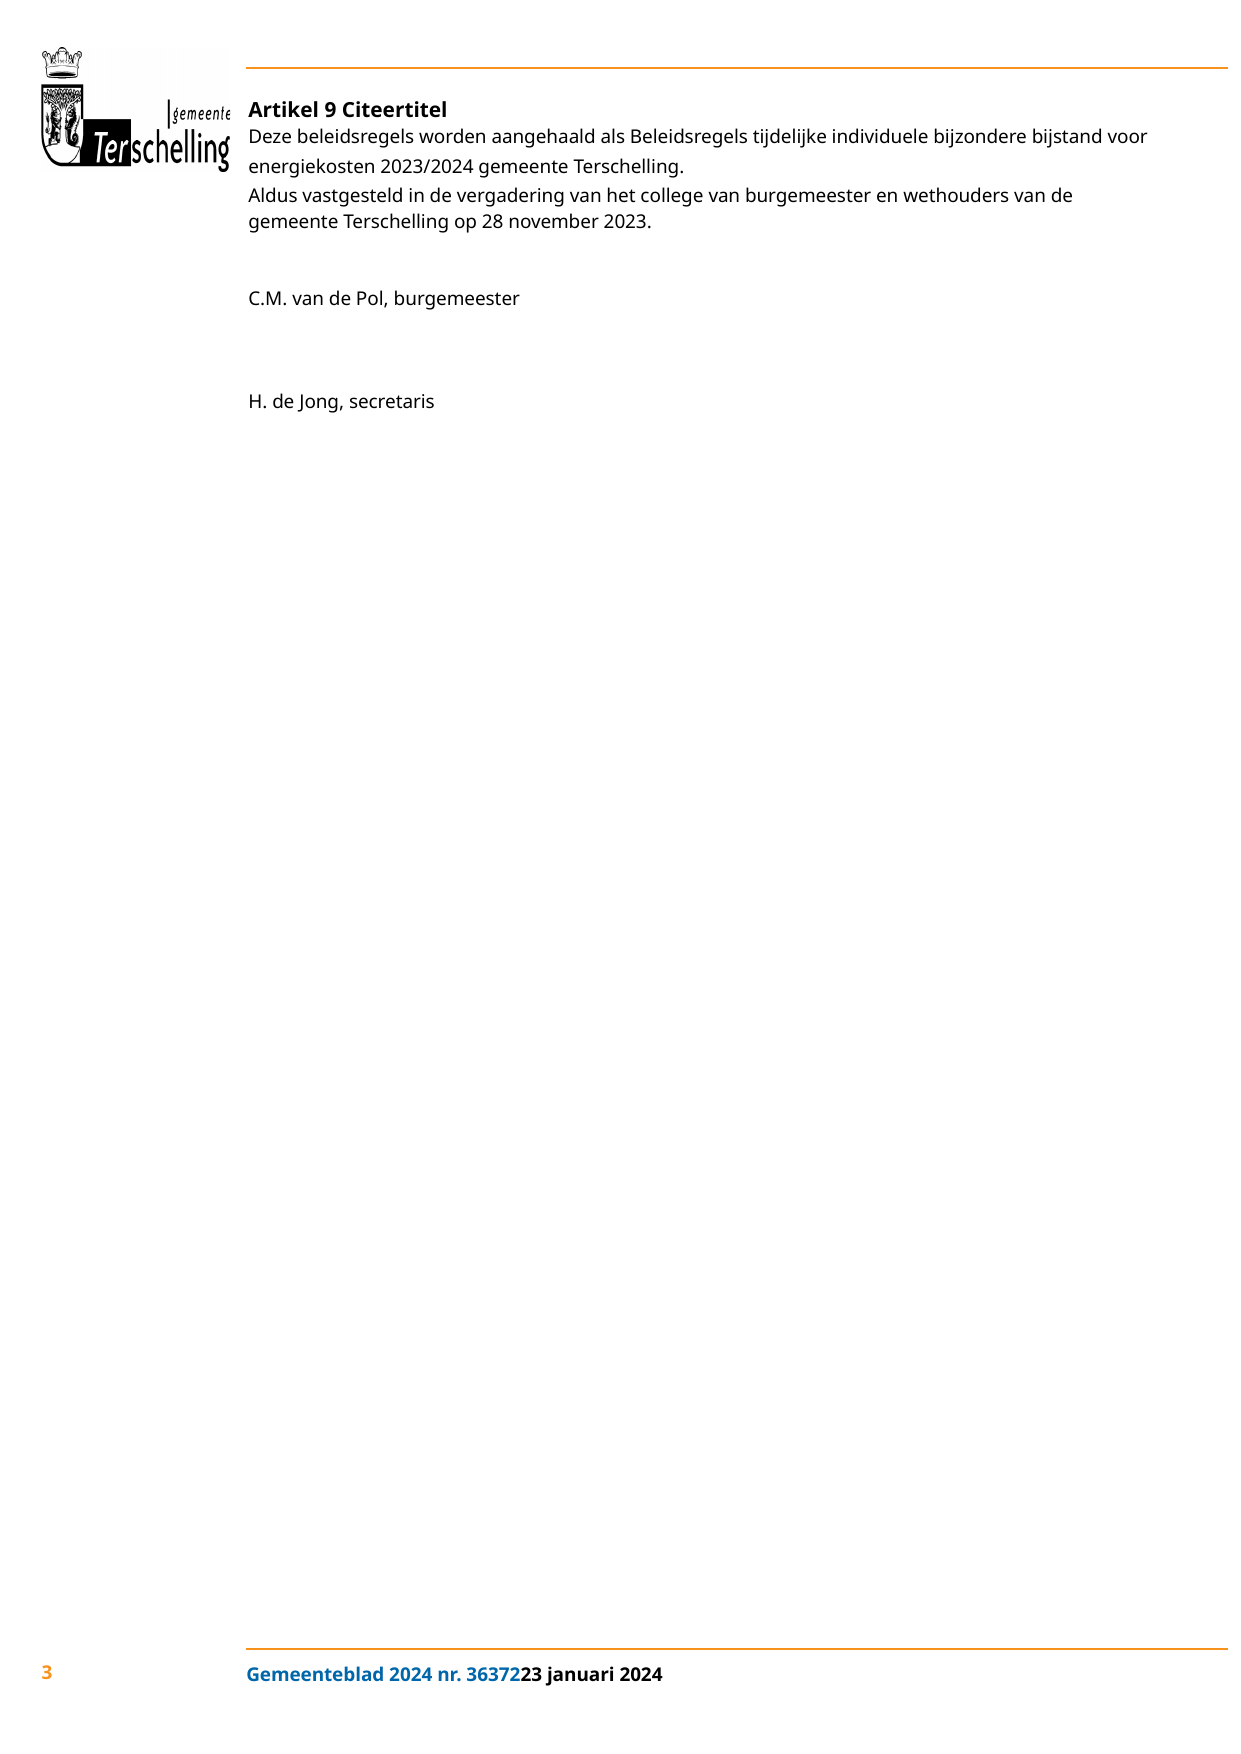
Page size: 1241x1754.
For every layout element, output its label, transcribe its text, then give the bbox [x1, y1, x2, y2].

text C.M. van de Pol, burgemeester [248, 285, 1152, 311]
text Artikel 9 Citeertitel [248, 95, 1152, 123]
picture [41, 47, 231, 172]
text Deze beleidsregels worden aangehaald als Beleidsregels tijdelijke individuele bijzondere bijstand voor energiekosten 2023/2024 gemeente Terschelling. [248, 123, 1152, 178]
text Aldus vastgesteld in de vergadering van het college van burgemeester en wethouders van de gemeente Terschelling op 28 november 2023. [248, 182, 1152, 234]
text H. de Jong, secretaris [248, 388, 1152, 414]
